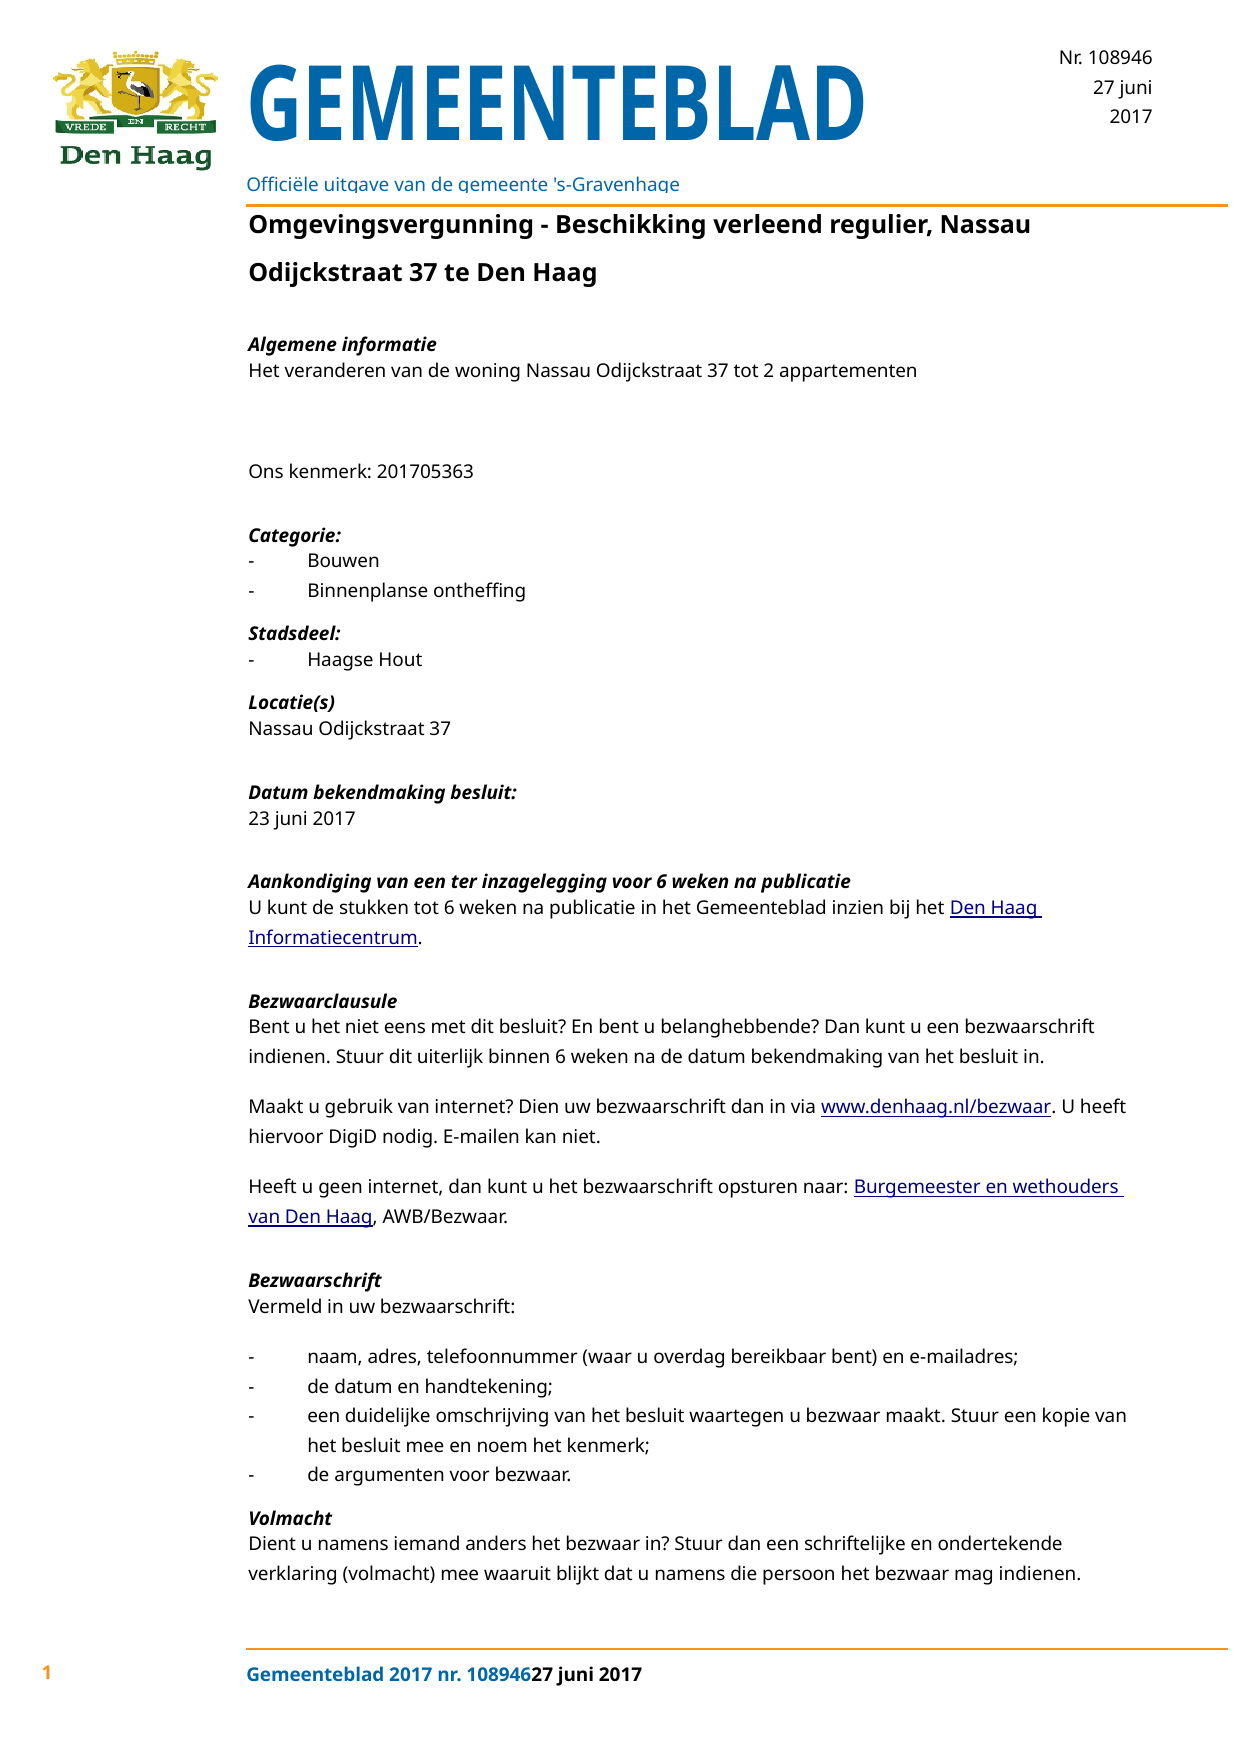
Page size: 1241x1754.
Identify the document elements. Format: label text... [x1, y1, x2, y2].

text Bent u het niet eens met dit besluit? En bent u belanghebbende? Dan kunt u een bezwaarschrift indienen. Stuur dit uiterlijk binnen 6 weken na de datum bekendmaking van het besluit in. [248, 1014, 1152, 1069]
text Heeft u geen internet, dan kunt u het bezwaarschrift opsturen naar: Burgemeester en wethouders van Den Haag, AWB/Bezwaar. [248, 1174, 1152, 1229]
text Ons kenmerk: 201705363 [248, 458, 1152, 484]
text Categorie: [248, 522, 1152, 548]
list Bouwen [248, 548, 1152, 573]
picture [41, 47, 231, 172]
text Bezwaarclausule [248, 988, 1152, 1014]
text Omgevingsvergunning - Beschikking verleend regulier, Nassau Odijckstraat 37 te Den Haag [248, 207, 1152, 288]
text Algemene informatie [248, 331, 1152, 357]
text Bezwaarschrift [248, 1267, 1152, 1293]
text Dient u namens iemand anders het bezwaar in? Stuur dan een schriftelijke en ondertekende verklaring (volmacht) mee waaruit blijkt dat u namens die persoon het bezwaar mag indienen. [248, 1531, 1152, 1586]
list een duidelijke omschrijving van het besluit waartegen u bezwaar maakt. Stuur een kopie van het besluit mee en noem het kenmerk; [248, 1402, 1152, 1458]
text Locatie(s) [248, 689, 1152, 715]
list naam, adres, telefoonnummer (waar u overdag bereikbaar bent) en e-mailadres; [248, 1343, 1152, 1369]
list de datum en handtekening; [248, 1373, 1152, 1399]
text U kunt de stukken tot 6 weken na publicatie in het Gemeenteblad inzien bij het Den Haag Informatiecentrum. [248, 894, 1152, 950]
text Aankondiging van een ter inzagelegging voor 6 weken na publicatie [248, 869, 1152, 894]
text Nassau Odijckstraat 37 [248, 715, 1152, 741]
list Binnenplanse ontheffing [248, 577, 1152, 603]
text Datum bekendmaking besluit: [248, 779, 1152, 805]
list Haagse Hout [248, 646, 1152, 672]
list de argumenten voor bezwaar. [248, 1462, 1152, 1487]
text Volmacht [248, 1505, 1152, 1531]
text Stadsdeel: [248, 620, 1152, 646]
text 23 juni 2017 [248, 805, 1152, 830]
text Maakt u gebruik van internet? Dien uw bezwaarschrift dan in via www.denhaag.nl/bezwaar. U heeft hiervoor DigiD nodig. E-mailen kan niet. [248, 1094, 1152, 1149]
text Vermeld in uw bezwaarschrift: [248, 1293, 1152, 1319]
text Het veranderen van de woning Nassau Odijckstraat 37 tot 2 appartementen [248, 357, 1152, 383]
